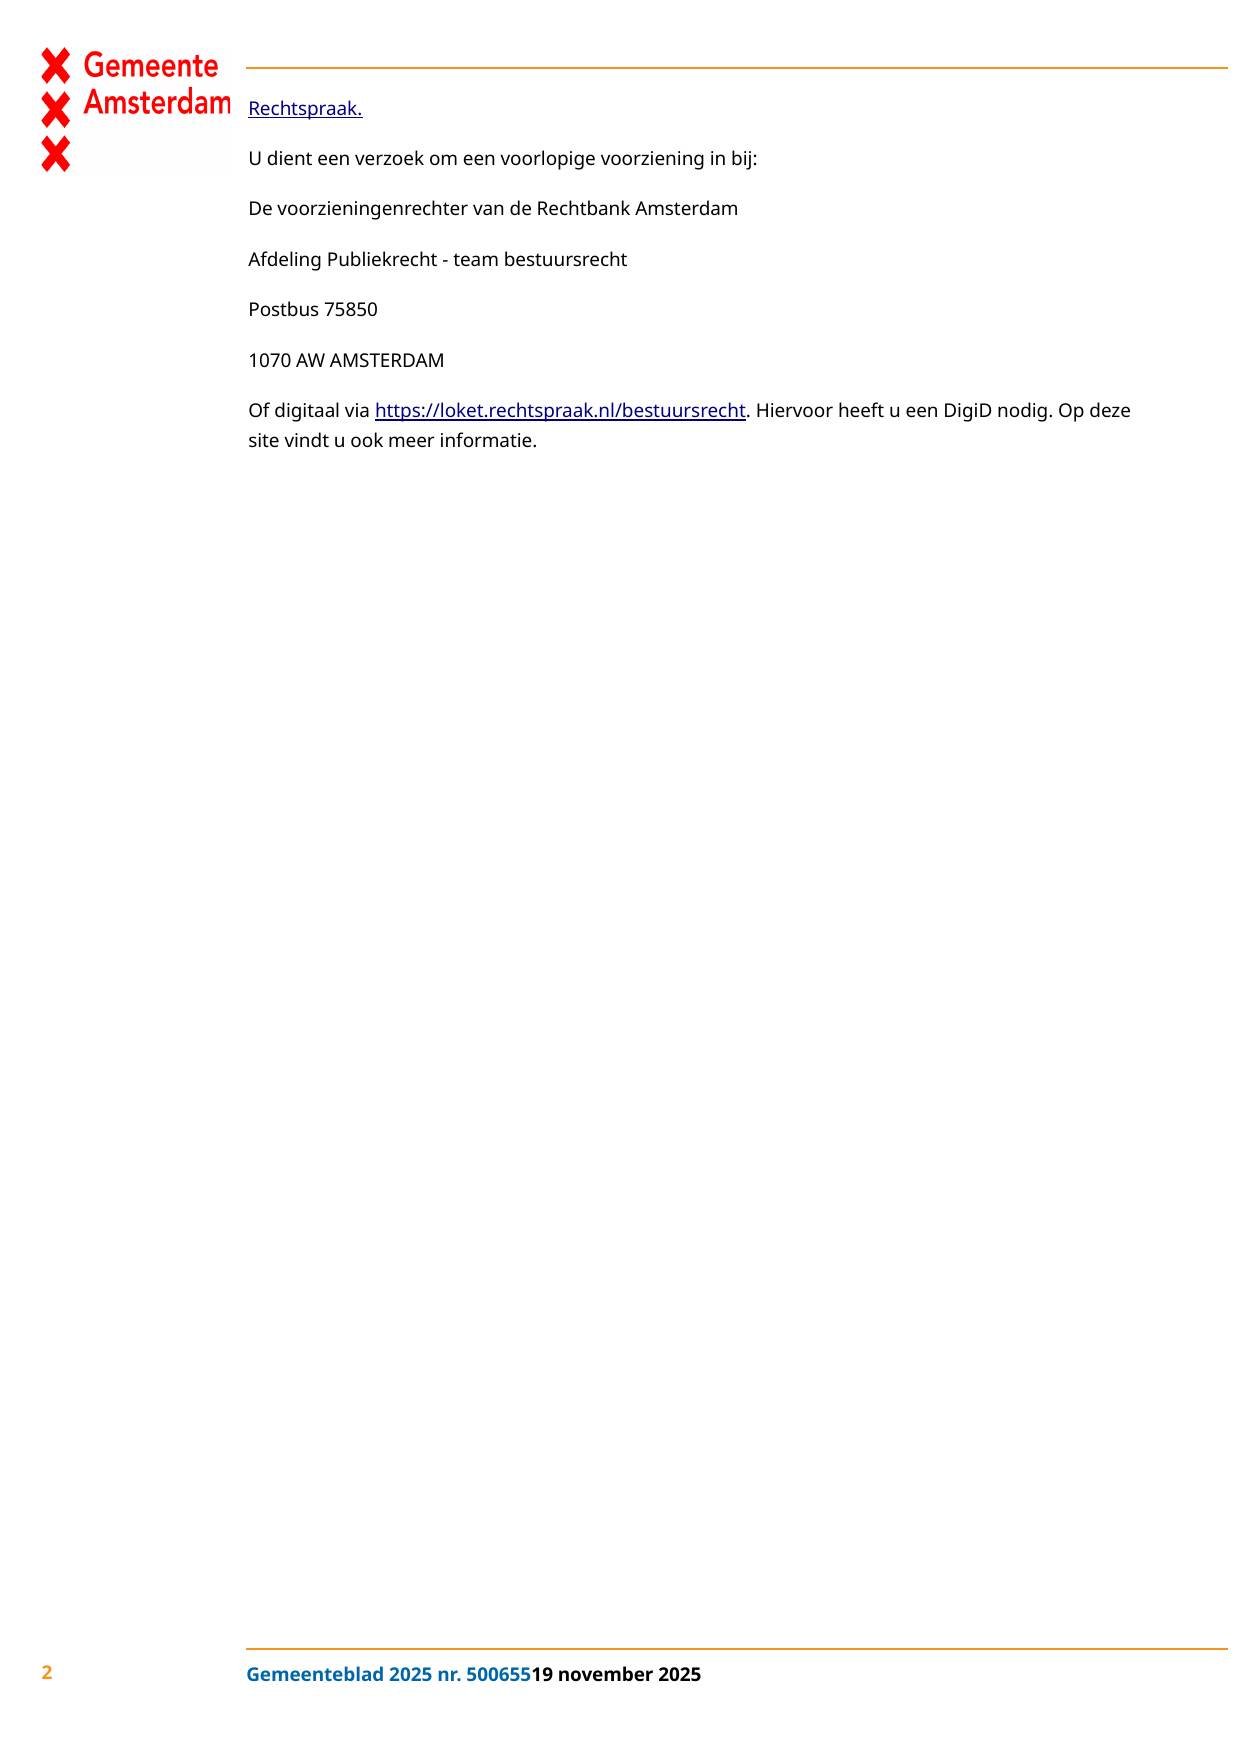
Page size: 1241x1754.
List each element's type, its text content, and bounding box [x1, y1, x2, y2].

text De voorzieningenrechter van de Rechtbank Amsterdam [248, 196, 1152, 221]
text U dient een verzoek om een voorlopige voorziening in bij: [248, 145, 1152, 171]
text Of digitaal via https://loket.rechtspraak.nl/bestuursrecht. Hiervoor heeft u een DigiD nodig. Op deze site vindt u ook meer informatie. [248, 397, 1152, 453]
text Rechtspraak. [248, 95, 1152, 121]
text Afdeling Publiekrecht - team bestuursrecht [248, 246, 1152, 272]
text Postbus 75850 [248, 296, 1152, 322]
picture [41, 47, 231, 172]
text 1070 AW AMSTERDAM [248, 347, 1152, 373]
